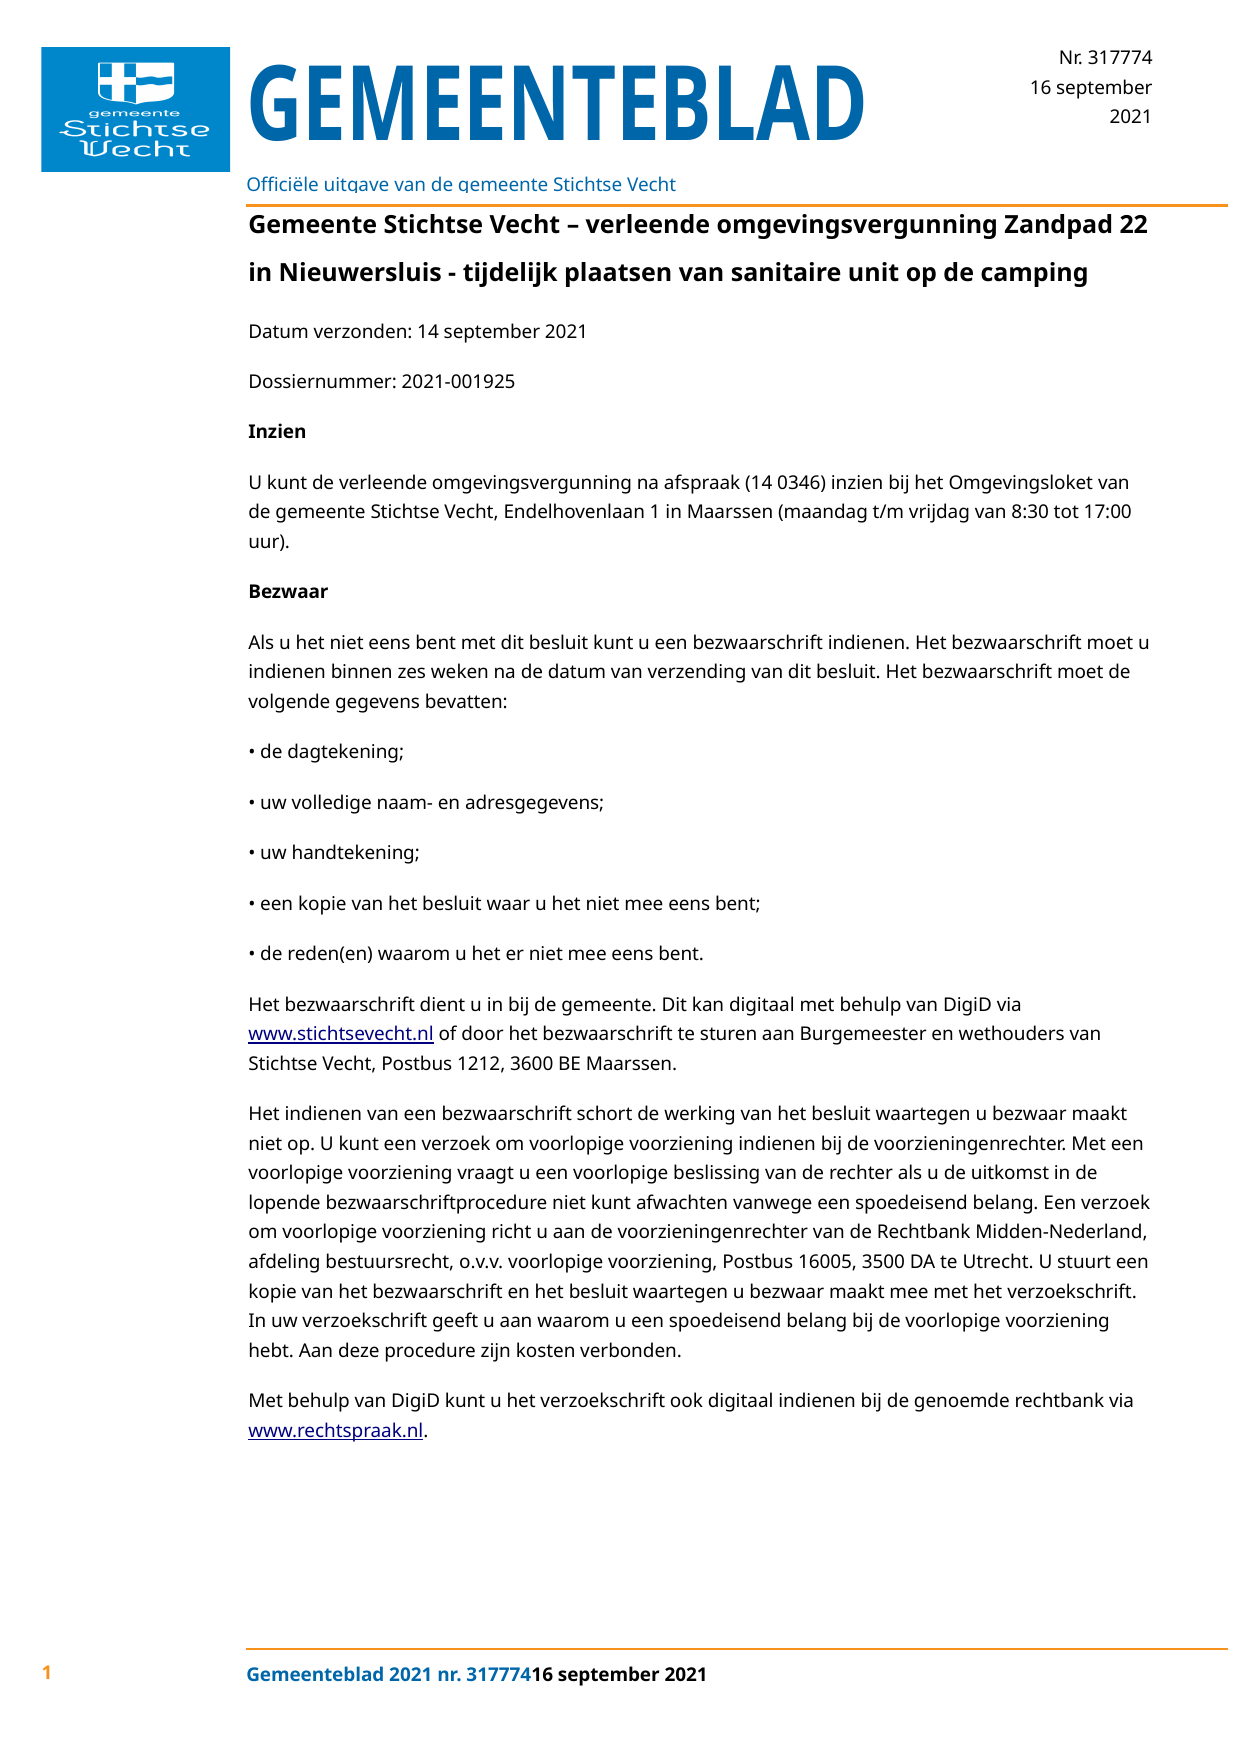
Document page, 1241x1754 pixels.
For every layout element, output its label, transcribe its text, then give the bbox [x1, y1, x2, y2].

picture [99, 63, 135, 101]
text Bezwaar [248, 579, 1152, 604]
text Inzien [248, 419, 1152, 444]
text • een kopie van het besluit waar u het niet mee eens bent; [248, 890, 1152, 916]
text Gemeente Stichtse Vecht – verleende omgevingsvergunning Zandpad 22 in Nieuwersluis - tijdelijk plaatsen van sanitaire unit op de camping [248, 207, 1152, 288]
text Het indienen van een bezwaarschrift schort de werking van het besluit waartegen u bezwaar maakt niet op. U kunt een verzoek om voorlopige voorziening indienen bij de voorzieningenrechter. Met een voorlopige voorziening vraagt u een voorlopige beslissing van de rechter als u de uitkomst in de lopende bezwaarschriftprocedure niet kunt afwachten vanwege een spoedeisend belang. Een verzoek om voorlopige voorziening richt u aan de voorzieningenrechter van de Rechtbank Midden-Nederland, afdeling bestuursrecht, o.v.v. voorlopige voorziening, Postbus 16005, 3500 DA te Utrecht. U stuurt een kopie van het bezwaarschrift en het besluit waartegen u bezwaar maakt mee met het verzoekschrift. In uw verzoekschrift geeft u aan waarom u een spoedeisend belang bij de voorlopige voorziening hebt. Aan deze procedure zijn kosten verbonden. [248, 1100, 1152, 1363]
text • de dagtekening; [248, 739, 1152, 764]
text U kunt de verleende omgevingsvergunning na afspraak (14 0346) inzien bij het Omgevingsloket van de gemeente Stichtse Vecht, Endelhovenlaan 1 in Maarssen (maandag t/m vrijdag van 8:30 tot 17:00 uur). [248, 469, 1152, 554]
text Het bezwaarschrift dient u in bij de gemeente. Dit kan digitaal met behulp van DigiD via www.stichtsevecht.nl of door het bezwaarschrift te sturen aan Burgemeester en wethouders van Stichtse Vecht, Postbus 1212, 3600 BE Maarssen. [248, 991, 1152, 1076]
picture [137, 63, 174, 103]
text • uw handtekening; [248, 839, 1152, 865]
text Met behulp van DigiD kunt u het verzoekschrift ook digitaal indienen bij de genoemde rechtbank via www.rechtspraak.nl. [248, 1387, 1152, 1443]
text Dossiernummer: 2021-001925 [248, 368, 1152, 394]
text Datum verzonden: 14 september 2021 [248, 318, 1152, 344]
text Als u het niet eens bent met dit besluit kunt u een bezwaarschrift indienen. Het bezwaarschrift moet u indienen binnen zes weken na de datum van verzending van dit besluit. Het bezwaarschrift moet de volgende gegevens bevatten: [248, 629, 1152, 714]
text • de reden(en) waarom u het er niet mee eens bent. [248, 940, 1152, 966]
text • uw volledige naam- en adresgegevens; [248, 789, 1152, 815]
